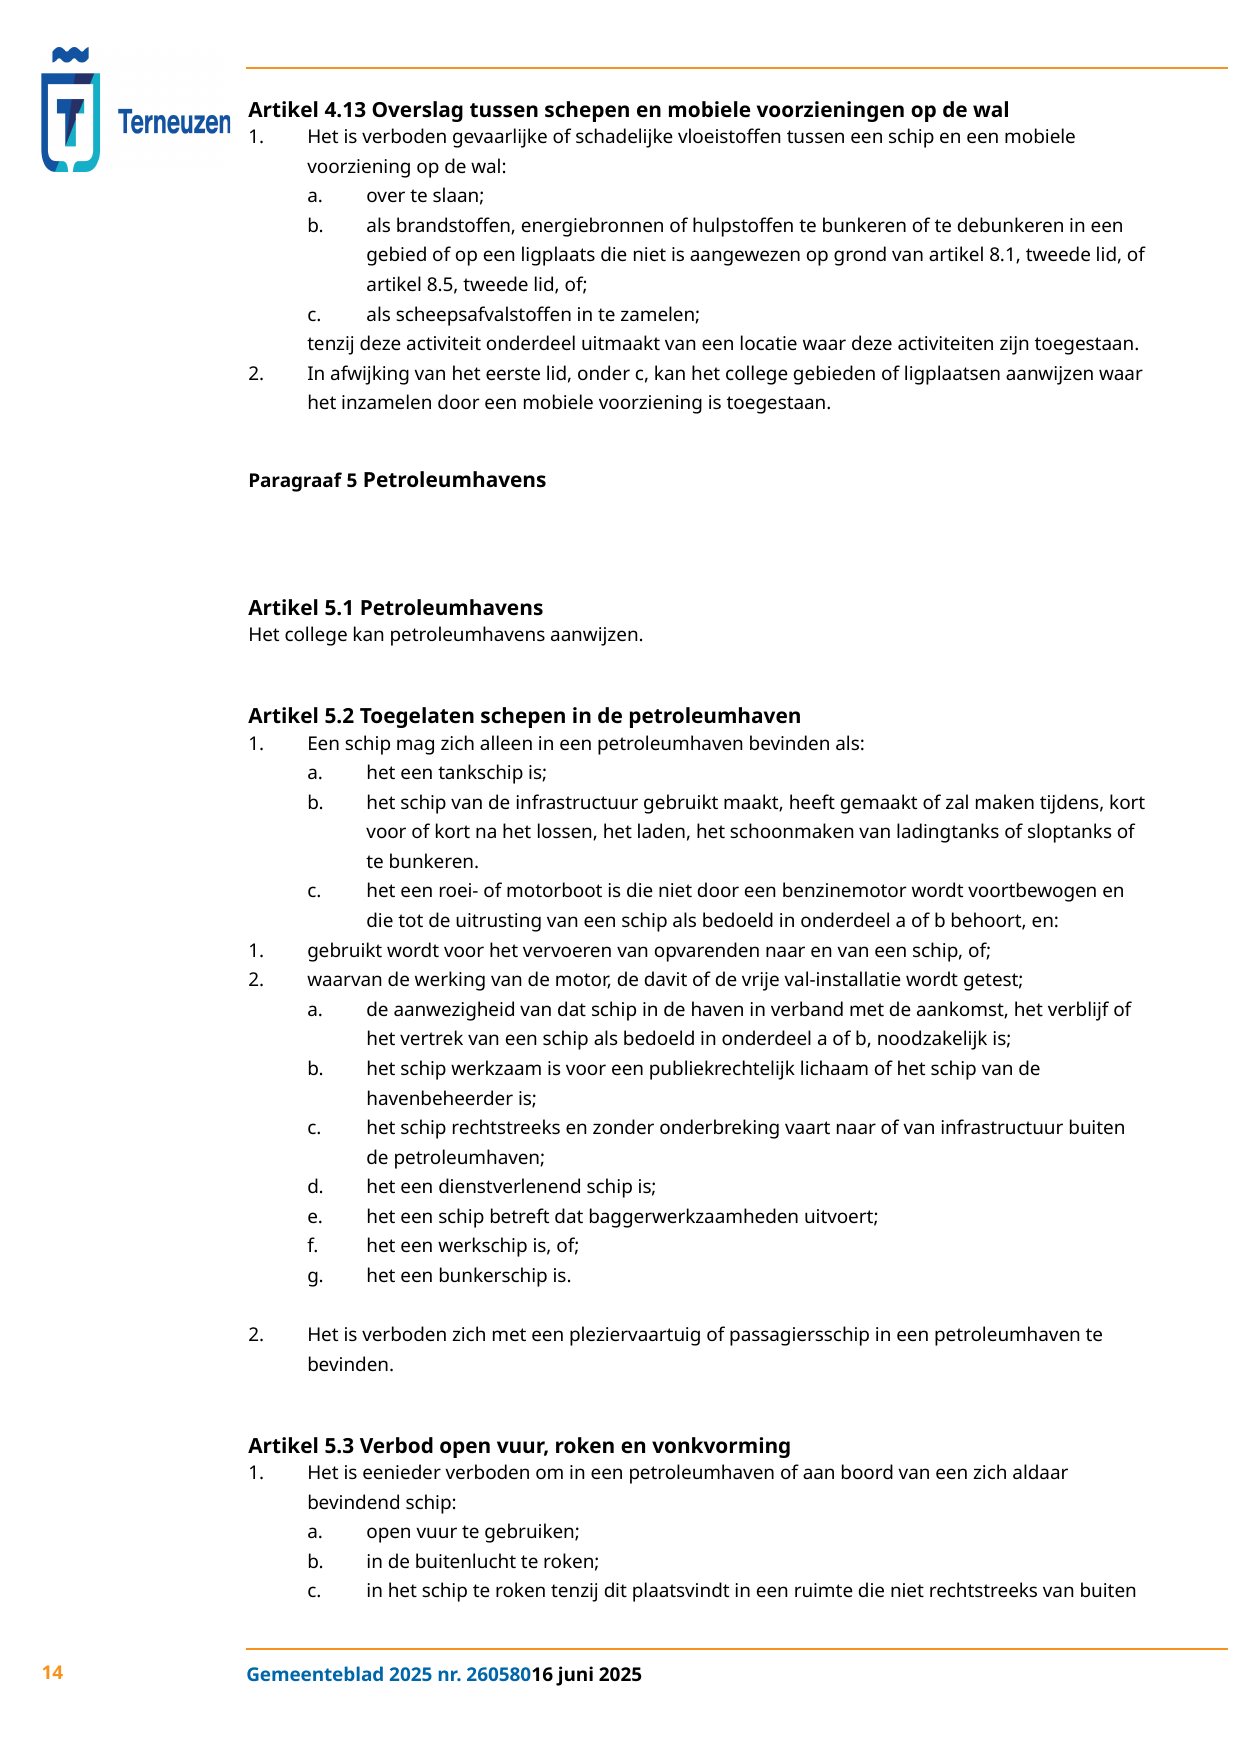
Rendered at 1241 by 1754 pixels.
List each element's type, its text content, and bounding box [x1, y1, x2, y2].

list het een werkschip is, of; [307, 1233, 1152, 1258]
list het een bunkerschip is. [307, 1262, 1152, 1288]
text Artikel 5.2 Toegelaten schepen in de petroleumhaven [248, 701, 1152, 730]
text Artikel 5.1 Petroleumhavens [248, 593, 1152, 621]
list als scheepsafvalstoffen in te zamelen; [307, 301, 1152, 326]
text Paragraaf 5 Petroleumhavens [248, 465, 1152, 493]
list Het is eenieder verboden om in een petroleumhaven of aan boord van een zich aldaar bevindend schip: [248, 1459, 1152, 1515]
list het schip rechtstreeks en zonder onderbreking vaart naar of van infrastructuur buiten de petroleumhaven; [307, 1114, 1152, 1169]
list het een tankschip is; [307, 759, 1152, 785]
list het schip van de infrastructuur gebruikt maakt, heeft gemaakt of zal maken tijdens, kort voor of kort na het lossen, het laden, het schoonmaken van ladingtanks of sloptanks of te bunkeren. [307, 789, 1152, 874]
list in het schip te roken tenzij dit plaatsvindt in een ruimte die niet rechtstreeks van buiten [307, 1578, 1152, 1603]
list tenzij deze activiteit onderdeel uitmaakt van een locatie waar deze activiteiten zijn toegestaan. [248, 330, 1152, 356]
list In afwijking van het eerste lid, onder c, kan het college gebieden of ligplaatsen aanwijzen waar het inzamelen door een mobiele voorziening is toegestaan. [248, 360, 1152, 415]
list open vuur te gebruiken; [307, 1518, 1152, 1544]
list als brandstoffen, energiebronnen of hulpstoffen te bunkeren of te debunkeren in een gebied of op een ligplaats die niet is aangewezen op grond van artikel 8.1, tweede lid, of artikel 8.5, tweede lid, of; [307, 212, 1152, 297]
picture [41, 47, 231, 172]
list gebruikt wordt voor het vervoeren van opvarenden naar en van een schip, of; [248, 937, 1152, 962]
list Het is verboden gevaarlijke of schadelijke vloeistoffen tussen een schip en een mobiele voorziening op de wal: [248, 123, 1152, 178]
list het een dienstverlenend schip is; [307, 1173, 1152, 1199]
list het schip werkzaam is voor een publiekrechtelijk lichaam of het schip van de havenbeheerder is; [307, 1055, 1152, 1110]
list het een schip betreft dat baggerwerkzaamheden uitvoert; [307, 1203, 1152, 1229]
list het een roei- of motorboot is die niet door een benzinemotor wordt voortbewogen en die tot de uitrusting van een schip als bedoeld in onderdeel a of b behoort, en: [307, 878, 1152, 933]
text Artikel 5.3 Verbod open vuur, roken en vonkvorming [248, 1431, 1152, 1459]
list in de buitenlucht te roken; [307, 1548, 1152, 1574]
list over te slaan; [307, 182, 1152, 208]
list Een schip mag zich alleen in een petroleumhaven bevinden als: [248, 730, 1152, 755]
list Het is verboden zich met een pleziervaartuig of passagiersschip in een petroleumhaven te bevinden. [248, 1321, 1152, 1377]
list de aanwezigheid van dat schip in de haven in verband met de aankomst, het verblijf of het vertrek van een schip als bedoeld in onderdeel a of b, noodzakelijk is; [307, 996, 1152, 1051]
text Het college kan petroleumhavens aanwijzen. [248, 621, 1152, 647]
list waarvan de werking van de motor, de davit of de vrije val-installatie wordt getest; [248, 966, 1152, 992]
text Artikel 4.13 Overslag tussen schepen en mobiele voorzieningen op de wal [248, 95, 1152, 123]
